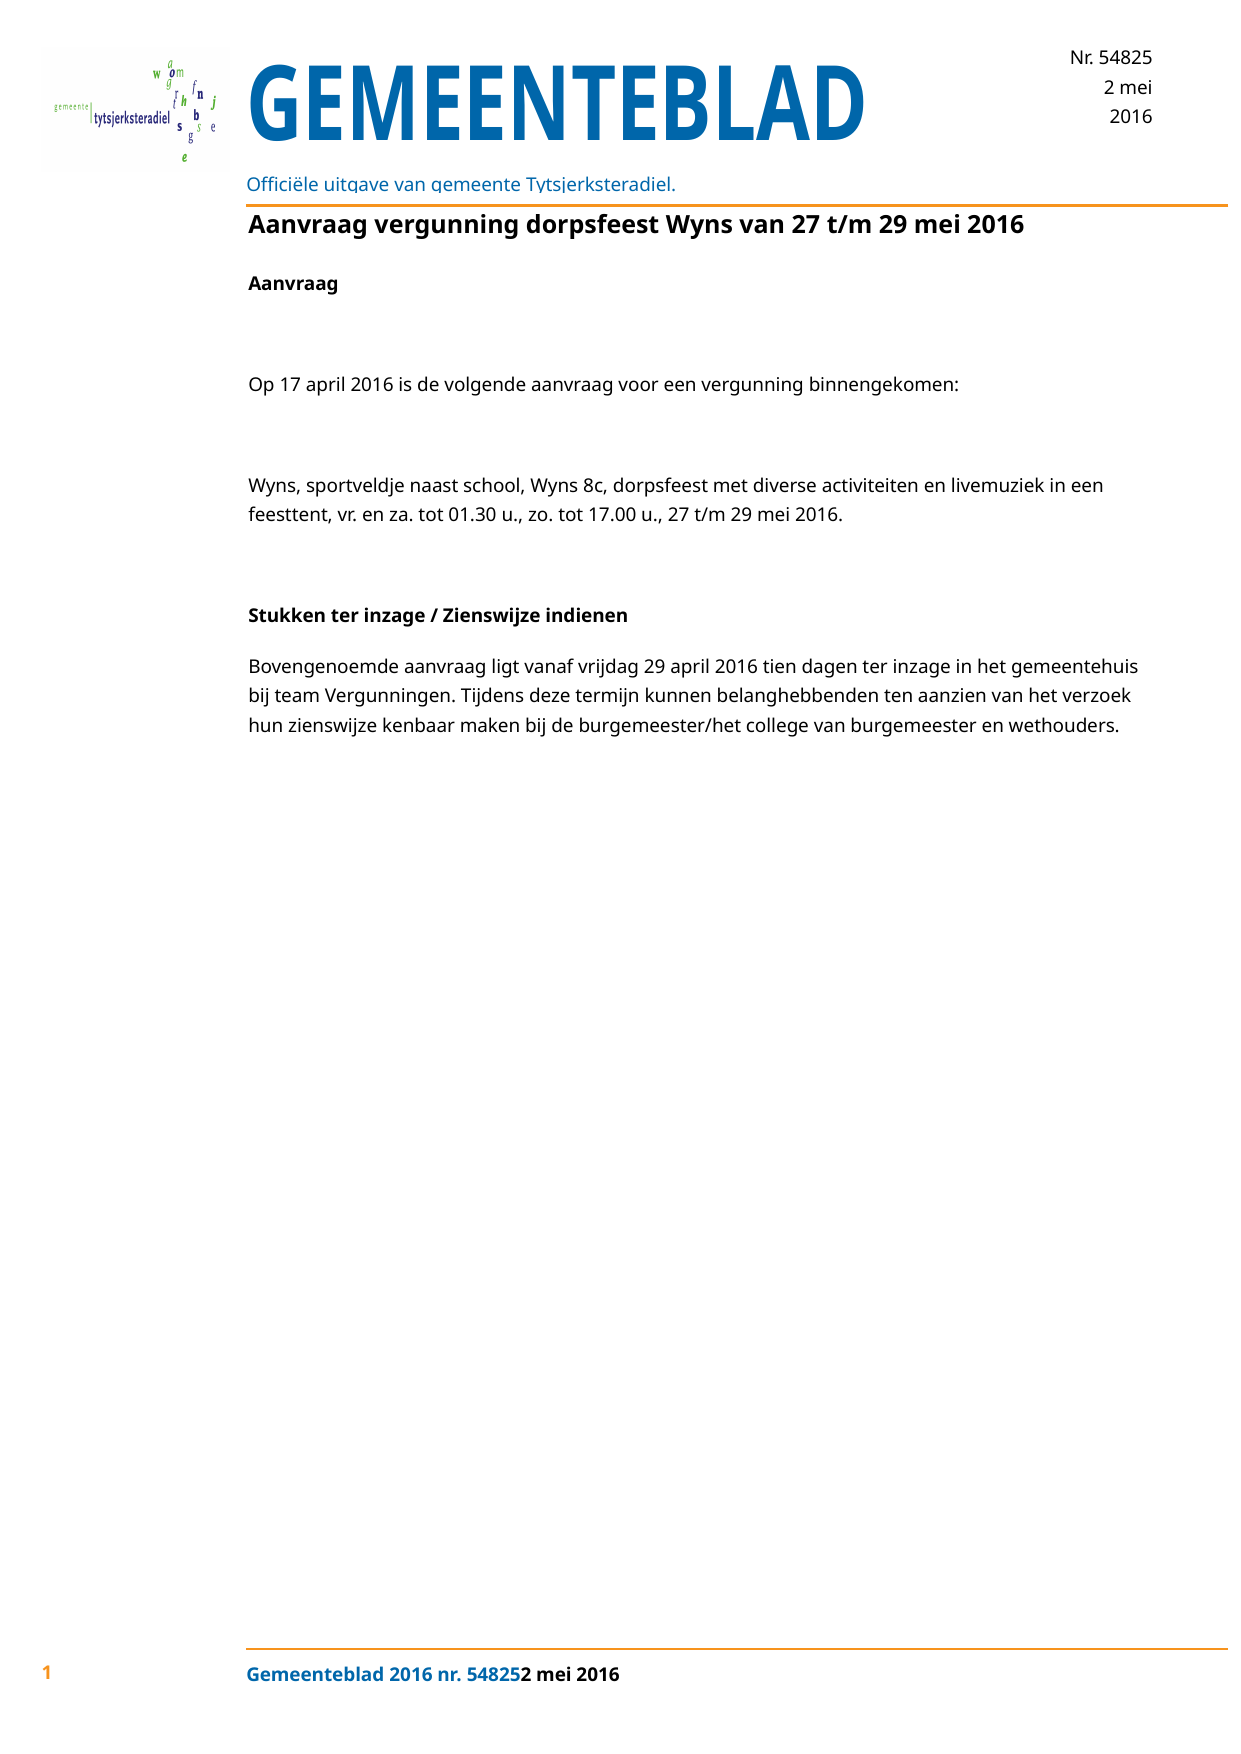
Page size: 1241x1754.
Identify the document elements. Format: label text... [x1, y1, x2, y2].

text Wyns, sportveldje naast school, Wyns 8c, dorpsfeest met diverse activiteiten en livemuziek in een feesttent, vr. en za. tot 01.30 u., zo. tot 17.00 u., 27 t/m 29 mei 2016. [248, 472, 1152, 527]
text Bovengenoemde aanvraag ligt vanaf vrijdag 29 april 2016 tien dagen ter inzage in het gemeentehuis bij team Vergunningen. Tijdens deze termijn kunnen belanghebbenden ten aanzien van het verzoek hun zienswijze kenbaar maken bij de burge­meester/het college van burgemeester en wethouders. [248, 653, 1152, 738]
picture [41, 47, 231, 172]
text Op 17 april 2016 is de volgende aanvraag voor een vergunning binnengekomen: [248, 371, 1152, 397]
text Aanvraag [248, 270, 1152, 296]
text Aanvraag vergunning dorpsfeest Wyns van 27 t/m 29 mei 2016 [248, 207, 1152, 241]
text Stukken ter inzage / Zienswijze indienen [248, 602, 1152, 628]
